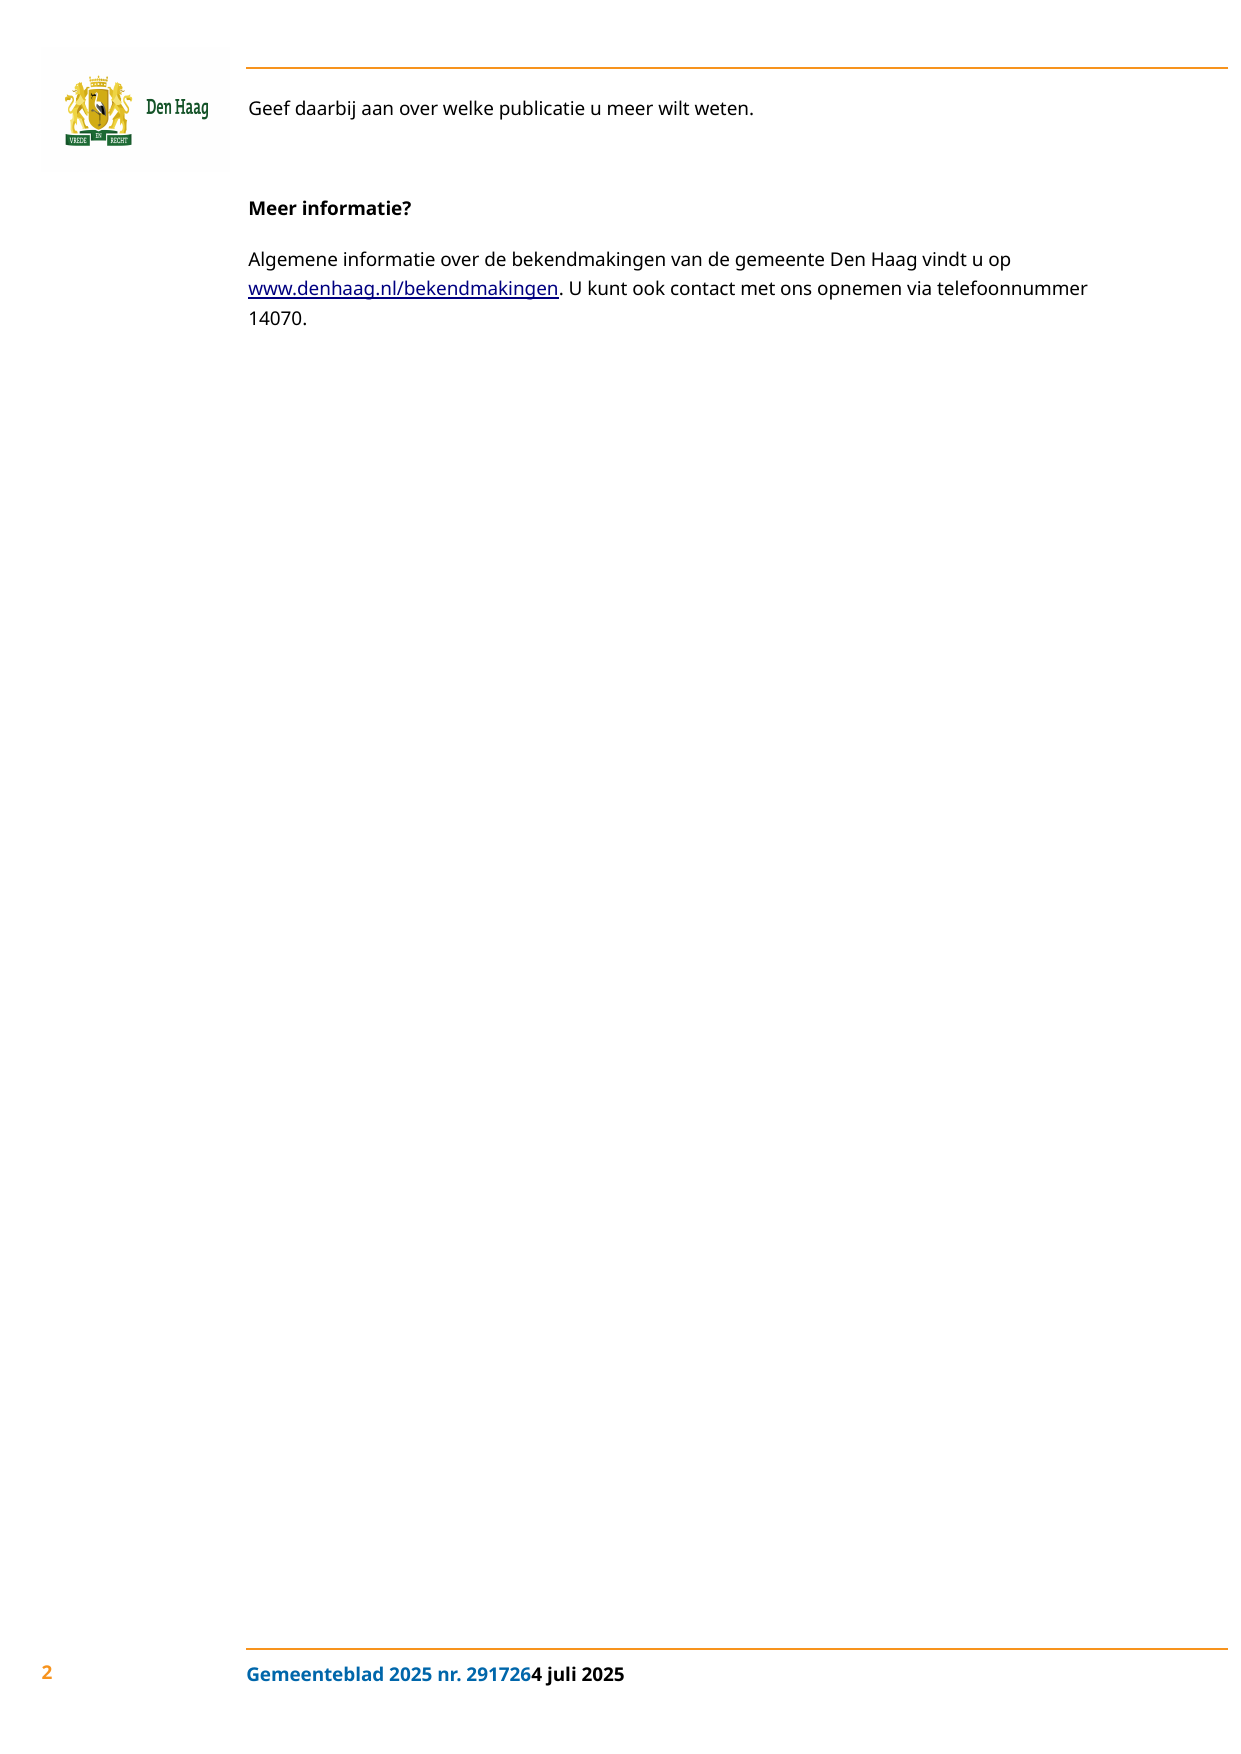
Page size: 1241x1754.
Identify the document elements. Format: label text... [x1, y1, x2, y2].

text Algemene informatie over de bekendmakingen van de gemeente Den Haag vindt u op www.denhaag.nl/bekendmakingen. U kunt ook contact met ons opnemen via telefoonnummer 14070. [248, 246, 1152, 331]
picture [41, 47, 231, 172]
text Geef daarbij aan over welke publicatie u meer wilt weten. [248, 95, 1152, 121]
text Meer informatie? [248, 196, 1152, 221]
